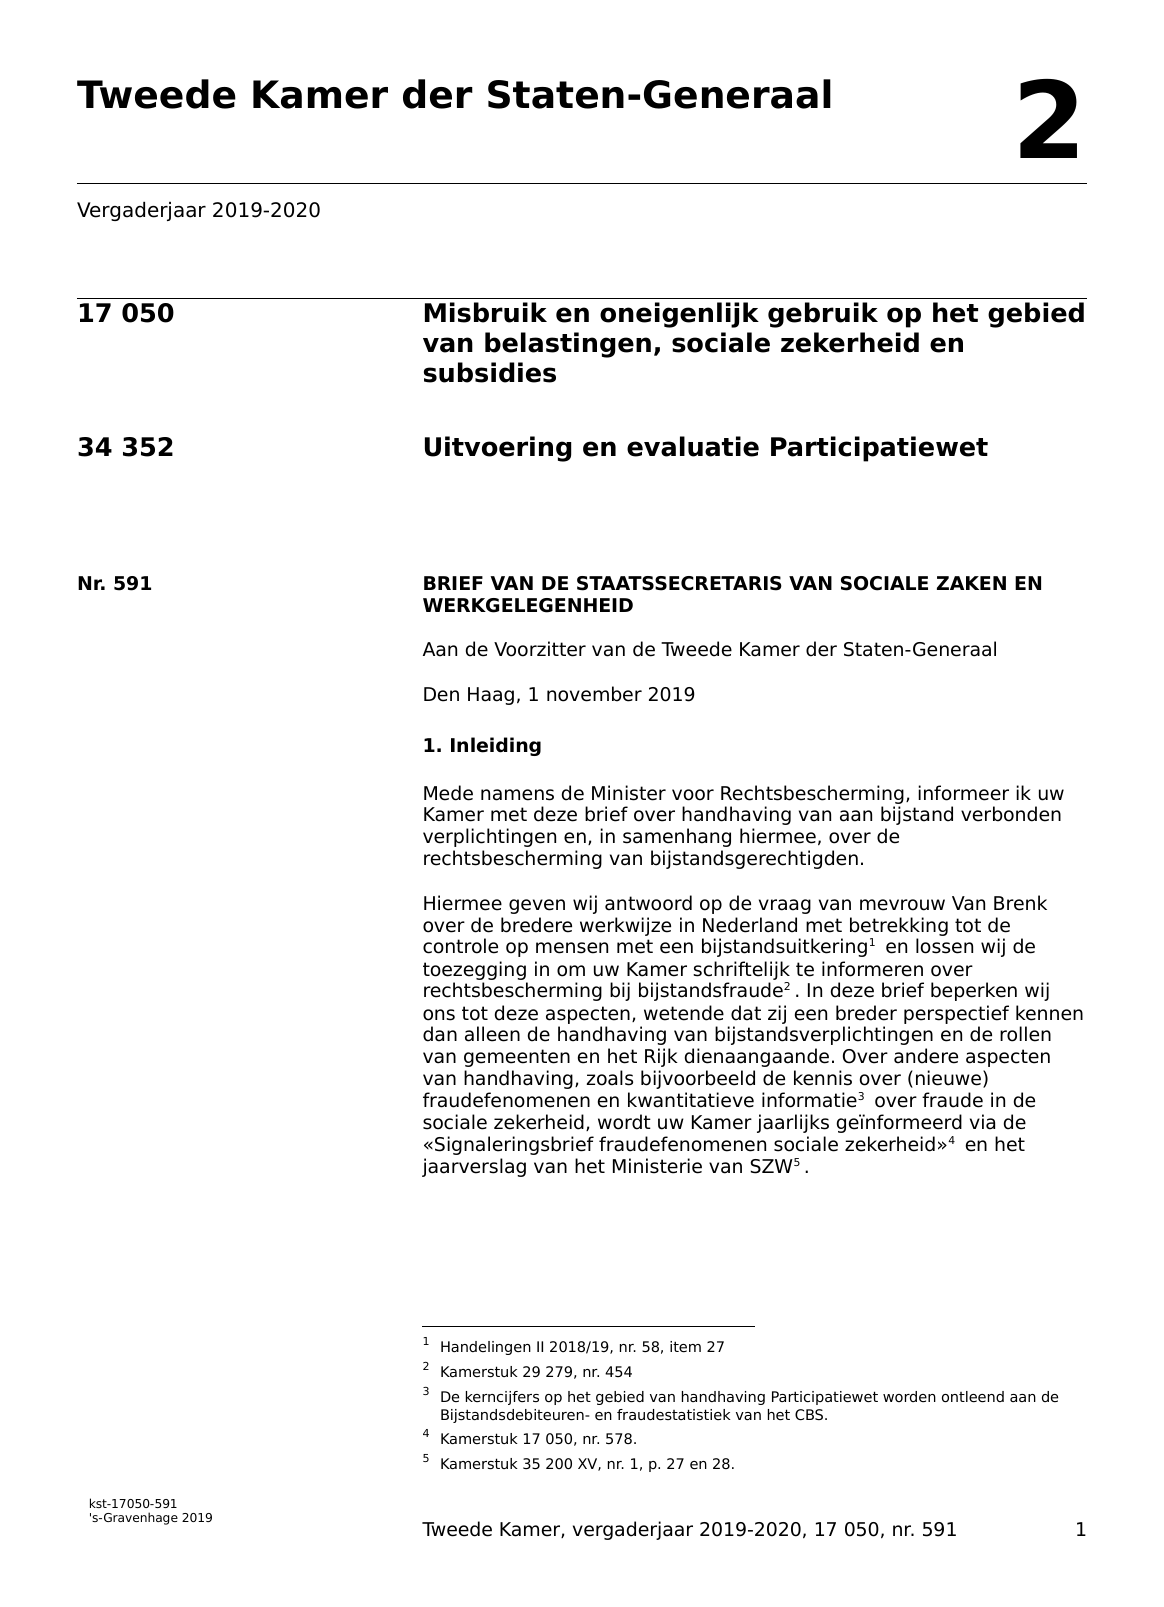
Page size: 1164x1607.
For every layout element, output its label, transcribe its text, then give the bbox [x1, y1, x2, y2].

subtitle 17 050 Misbruik en oneigenlijk gebruik op het gebied van belastingen, sociale zekerheid en subsidies [77, 299, 1087, 388]
table_cell Vergaderjaar 2019-2020 [77, 184, 1087, 298]
table_header Tweede Kamer der Staten-Generaal [77, 59, 886, 183]
subtitle 1. Inleiding [422, 735, 1087, 757]
table_header 2 [886, 59, 1087, 183]
text 's-Gravenhage 2019 [88, 1511, 323, 1525]
text Mede namens de Minister voor Rechtsbescherming, informeer ik uw Kamer met deze brief over handhaving van aan bijstand verbonden verplichtingen en, in samenhang hiermee, over de rechtsbescherming van bijstandsgerechtigden. [422, 782, 1087, 870]
text Kamerstuk 17 050, nr. 578. [422, 1427, 1087, 1449]
text Hiermee geven wij antwoord op de vraag van mevrouw Van Brenk over de bredere werkwijze in Nederland met betrekking tot de controle op mensen met een bijstandsuitkering en lossen wij de toezegging in om uw Kamer schriftelijk te informeren over rechtsbescherming bij bijstandsfraude. In deze brief beperken wij ons tot deze aspecten, wetende dat zij een breder perspectief kennen dan alleen de handhaving van bijstandsverplichtingen en de rollen van gemeenten en het Rijk dienaangaande. Over andere aspecten van handhaving, zoals bijvoorbeeld de kennis over (nieuwe) fraudefenomenen en kwantitatieve informatie over fraude in de sociale zekerheid, wordt uw Kamer jaarlijks geïnformeerd via de «Signaleringsbrief fraudefenomenen sociale zekerheid» en het jaarverslag van het Ministerie van SZW. [422, 892, 1087, 1178]
text Handelingen II 2018/19, nr. 58, item 27 [422, 1335, 1087, 1357]
text Aan de Voorzitter van de Tweede Kamer der Staten-Generaal [422, 639, 1087, 661]
subtitle Nr. 591 BRIEF VAN DE STAATSSECRETARIS VAN SOCIALE ZAKEN EN WERKGELEGENHEID [77, 573, 1087, 617]
text Den Haag, 1 november 2019 [422, 683, 1087, 705]
text kst-17050-591 [88, 1497, 323, 1511]
text Kamerstuk 35 200 XV, nr. 1, p. 27 en 28. [422, 1452, 1087, 1474]
subtitle 34 352 Uitvoering en evaluatie Participatiewet [77, 432, 1087, 462]
text De kerncijfers op het gebied van handhaving Participatiewet worden ontleend aan de Bijstandsdebiteuren- en fraudestatistiek van het CBS. [422, 1385, 1087, 1424]
text Kamerstuk 29 279, nr. 454 [422, 1360, 1087, 1382]
